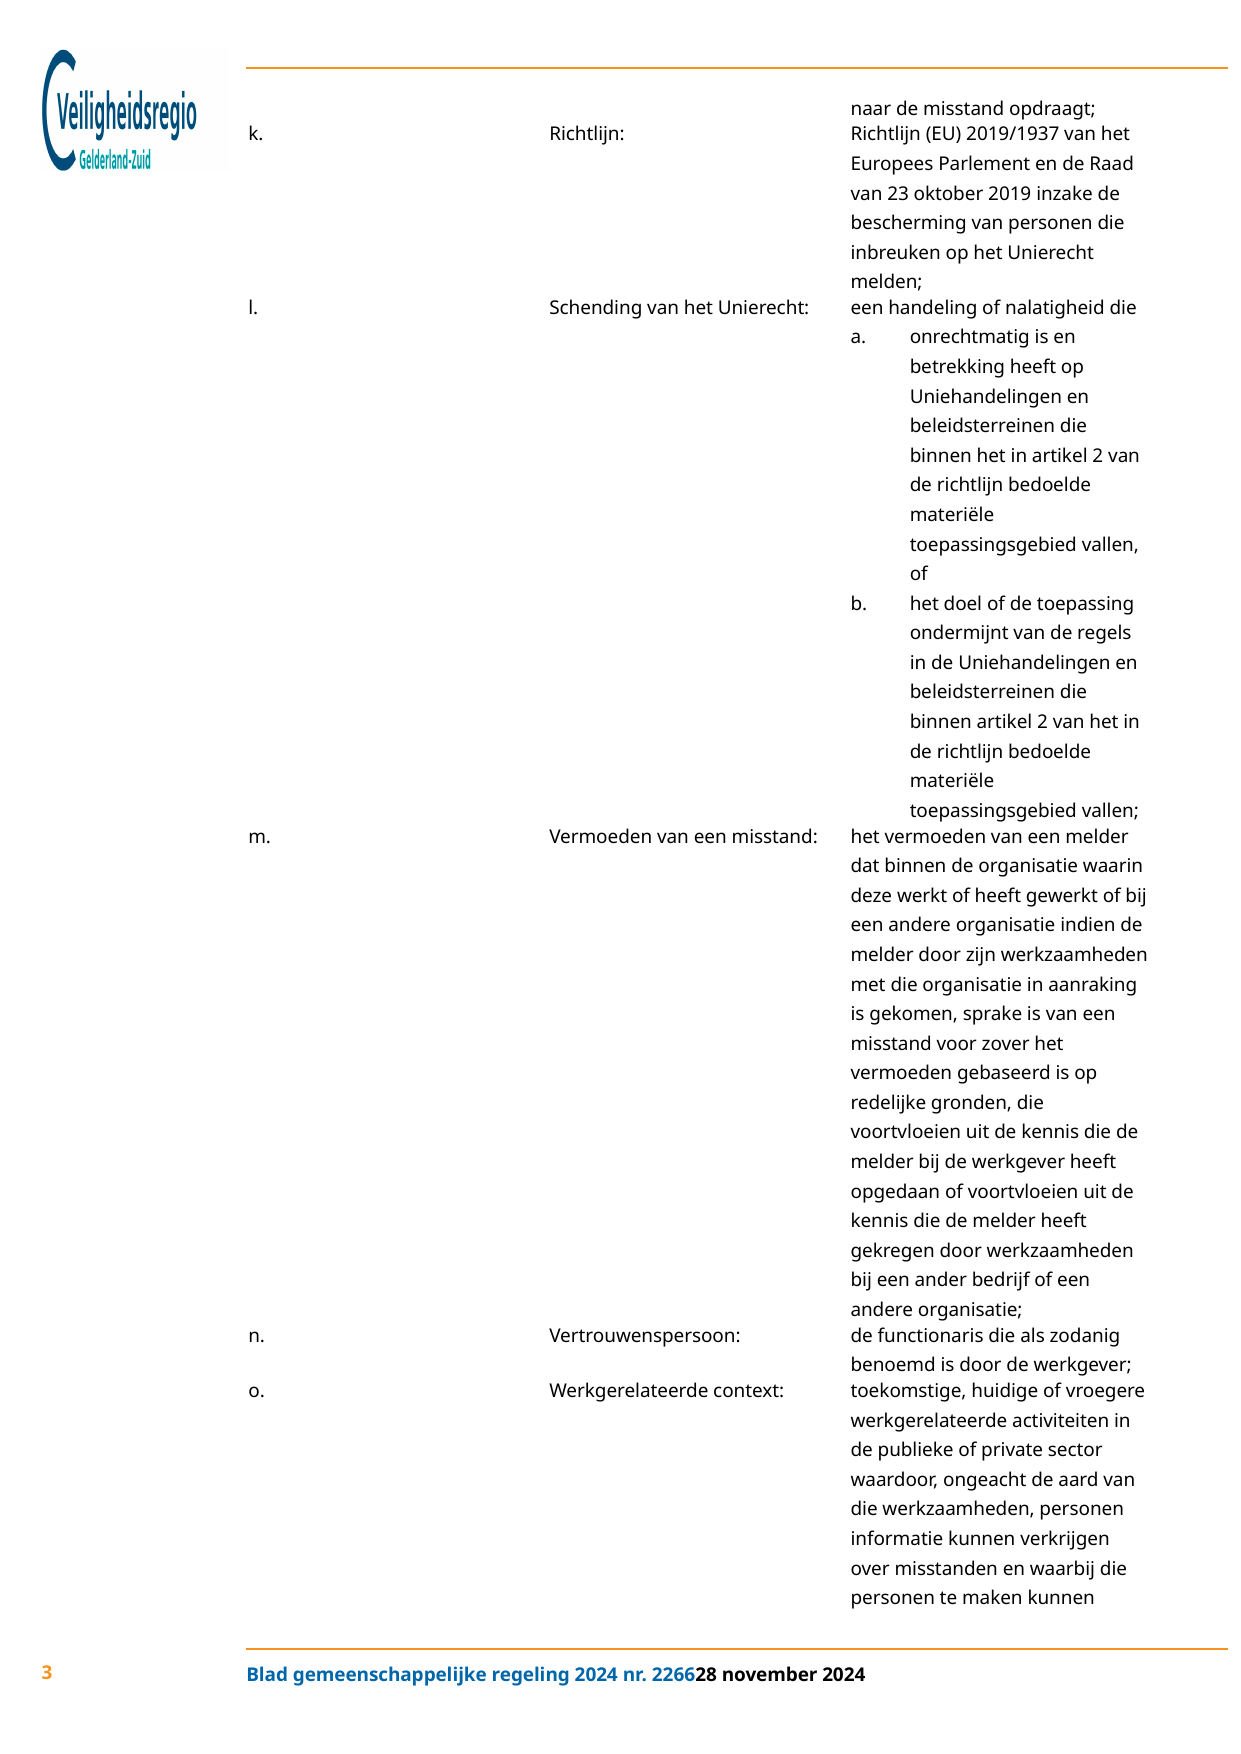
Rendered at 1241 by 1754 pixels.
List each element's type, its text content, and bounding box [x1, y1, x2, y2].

table_cell de functionaris die als zodanig benoemd is door de werkgever; [850, 1322, 1152, 1377]
table_cell Vertrouwenspersoon: [549, 1322, 850, 1377]
table_cell [549, 95, 850, 121]
table_cell een handeling of nalatigheid die onrechtmatig is en betrekking heeft op Uniehandelingen en beleidsterreinen die binnen het in artikel 2 van de richtlijn bedoelde materiële toepassingsgebied vallen, of het doel of de toepassing ondermijnt van de regels in de Uniehandelingen en beleidsterreinen die binnen artikel 2 van het in de richtlijn bedoelde materiële toepassingsgebied vallen; [850, 294, 1152, 823]
table_cell n. [248, 1322, 549, 1377]
table_cell Schending van het Unierecht: [549, 294, 850, 823]
table_cell m. [248, 823, 549, 1322]
picture [41, 47, 231, 172]
table_cell toekomstige, huidige of vroegere werkgerelateerde activiteiten in de publieke of private sector waardoor, ongeacht de aard van die werkzaamheden, personen informatie kunnen verkrijgen over misstanden en waarbij die personen te maken kunnen [850, 1377, 1152, 1610]
table_cell l. [248, 294, 549, 823]
table_cell o. [248, 1377, 549, 1610]
table_cell naar de misstand opdraagt; [850, 95, 1152, 121]
table_cell Richtlijn (EU) 2019/1937 van het Europees Parlement en de Raad van 23 oktober 2019 inzake de bescherming van personen die inbreuken op het Unierecht melden; [850, 121, 1152, 294]
table_cell het vermoeden van een melder dat binnen de organisatie waarin deze werkt of heeft gewerkt of bij een andere organisatie indien de melder door zijn werkzaamheden met die organisatie in aanraking is gekomen, sprake is van een misstand voor zover het vermoeden gebaseerd is op redelijke gronden, die voortvloeien uit de kennis die de melder bij de werkgever heeft opgedaan of voortvloeien uit de kennis die de melder heeft gekregen door werkzaamheden bij een ander bedrijf of een andere organisatie; [850, 823, 1152, 1322]
table_cell k. [248, 121, 549, 294]
table_cell Richtlijn: [549, 121, 850, 294]
table_cell Vermoeden van een misstand: [549, 823, 850, 1322]
table_cell Werkgerelateerde context: [549, 1377, 850, 1610]
table_cell [248, 95, 549, 121]
